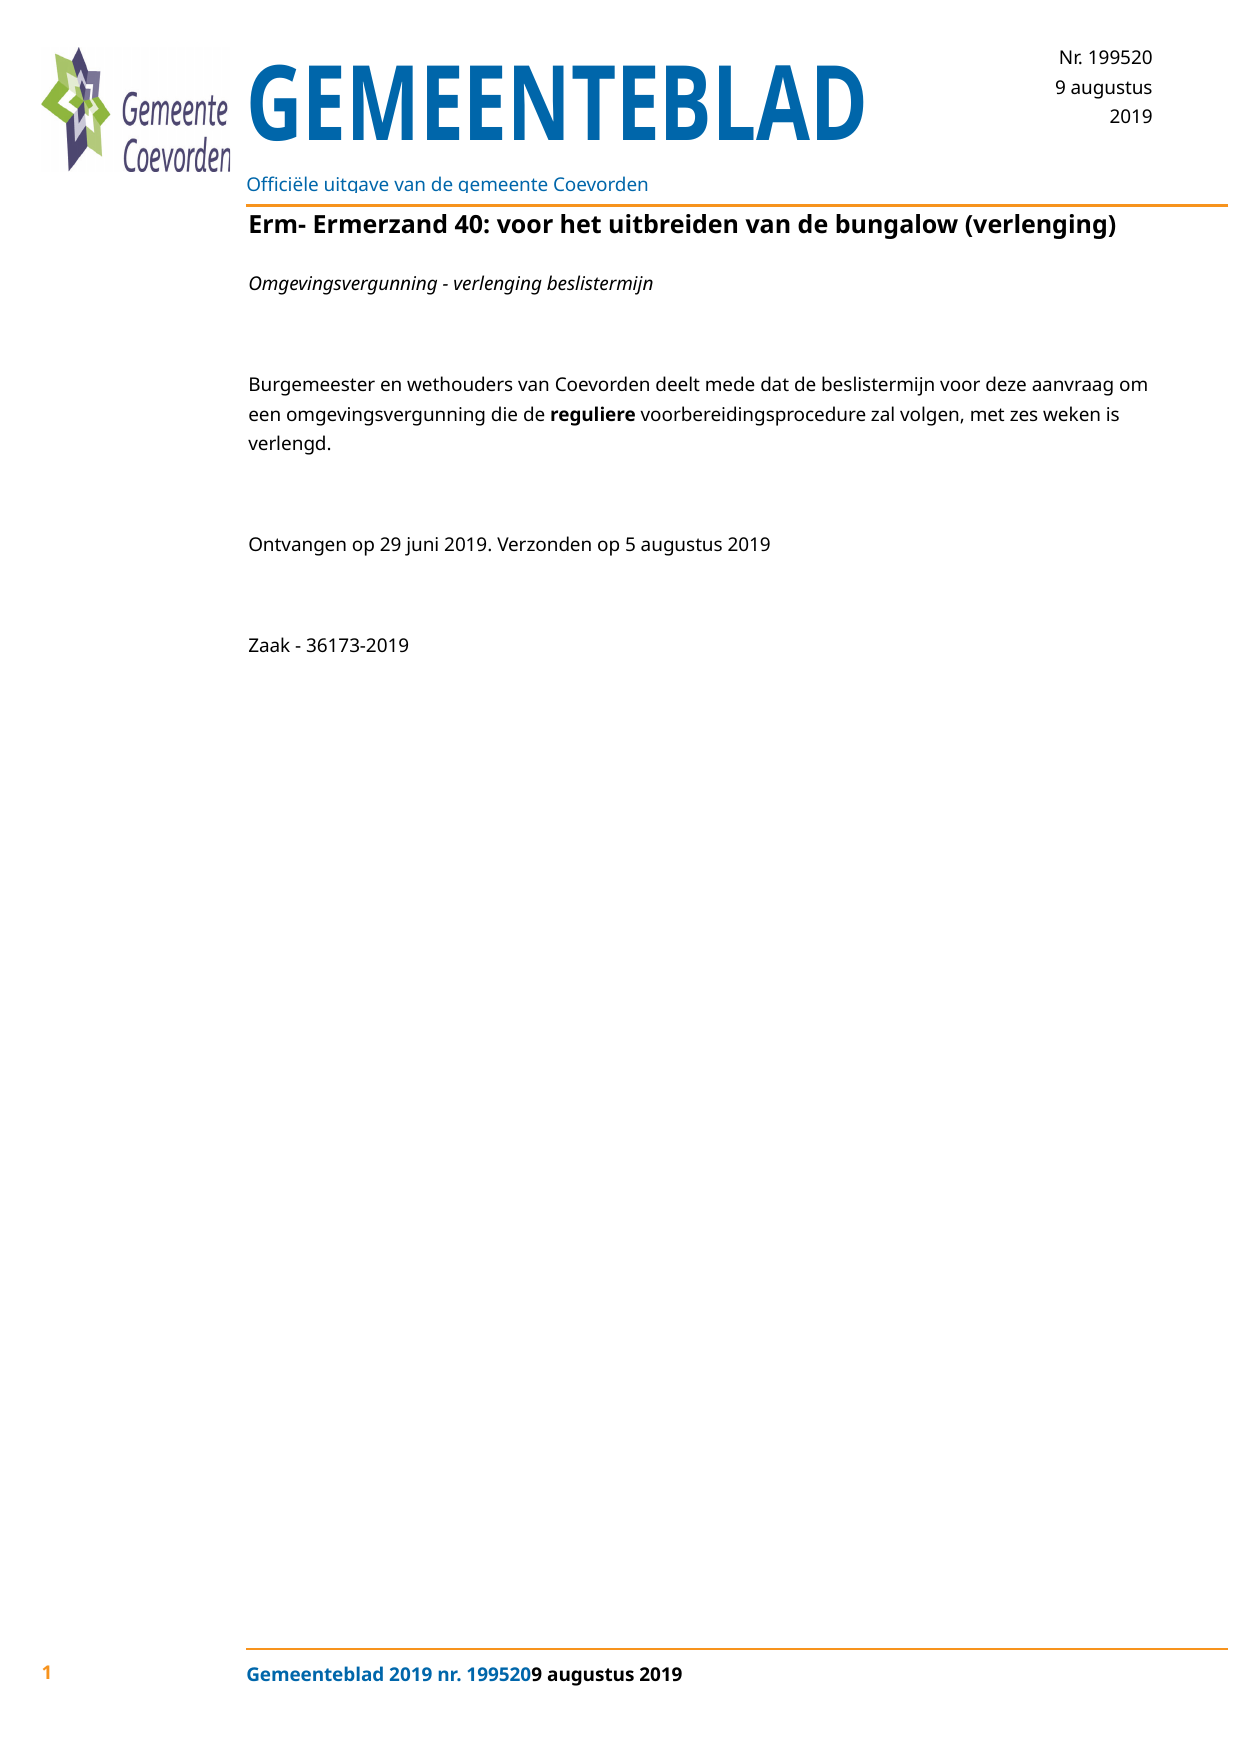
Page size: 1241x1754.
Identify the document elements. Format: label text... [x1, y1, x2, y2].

text Erm- Ermerzand 40: voor het uitbreiden van de bungalow (verlenging) [248, 207, 1152, 241]
text Zaak - 36173-2019 [248, 632, 1152, 658]
text Burgemeester en wethouders van Coevorden deelt mede dat de beslistermijn voor deze aanvraag om een omgevingsvergunning die de reguliere voorbereidingsprocedure zal volgen, met zes weken is verlengd. [248, 371, 1152, 456]
picture [41, 47, 231, 172]
text Ontvangen op 29 juni 2019. Verzonden op 5 augustus 2019 [248, 531, 1152, 557]
text Omgevingsvergunning - verlenging beslistermijn [248, 270, 1152, 296]
